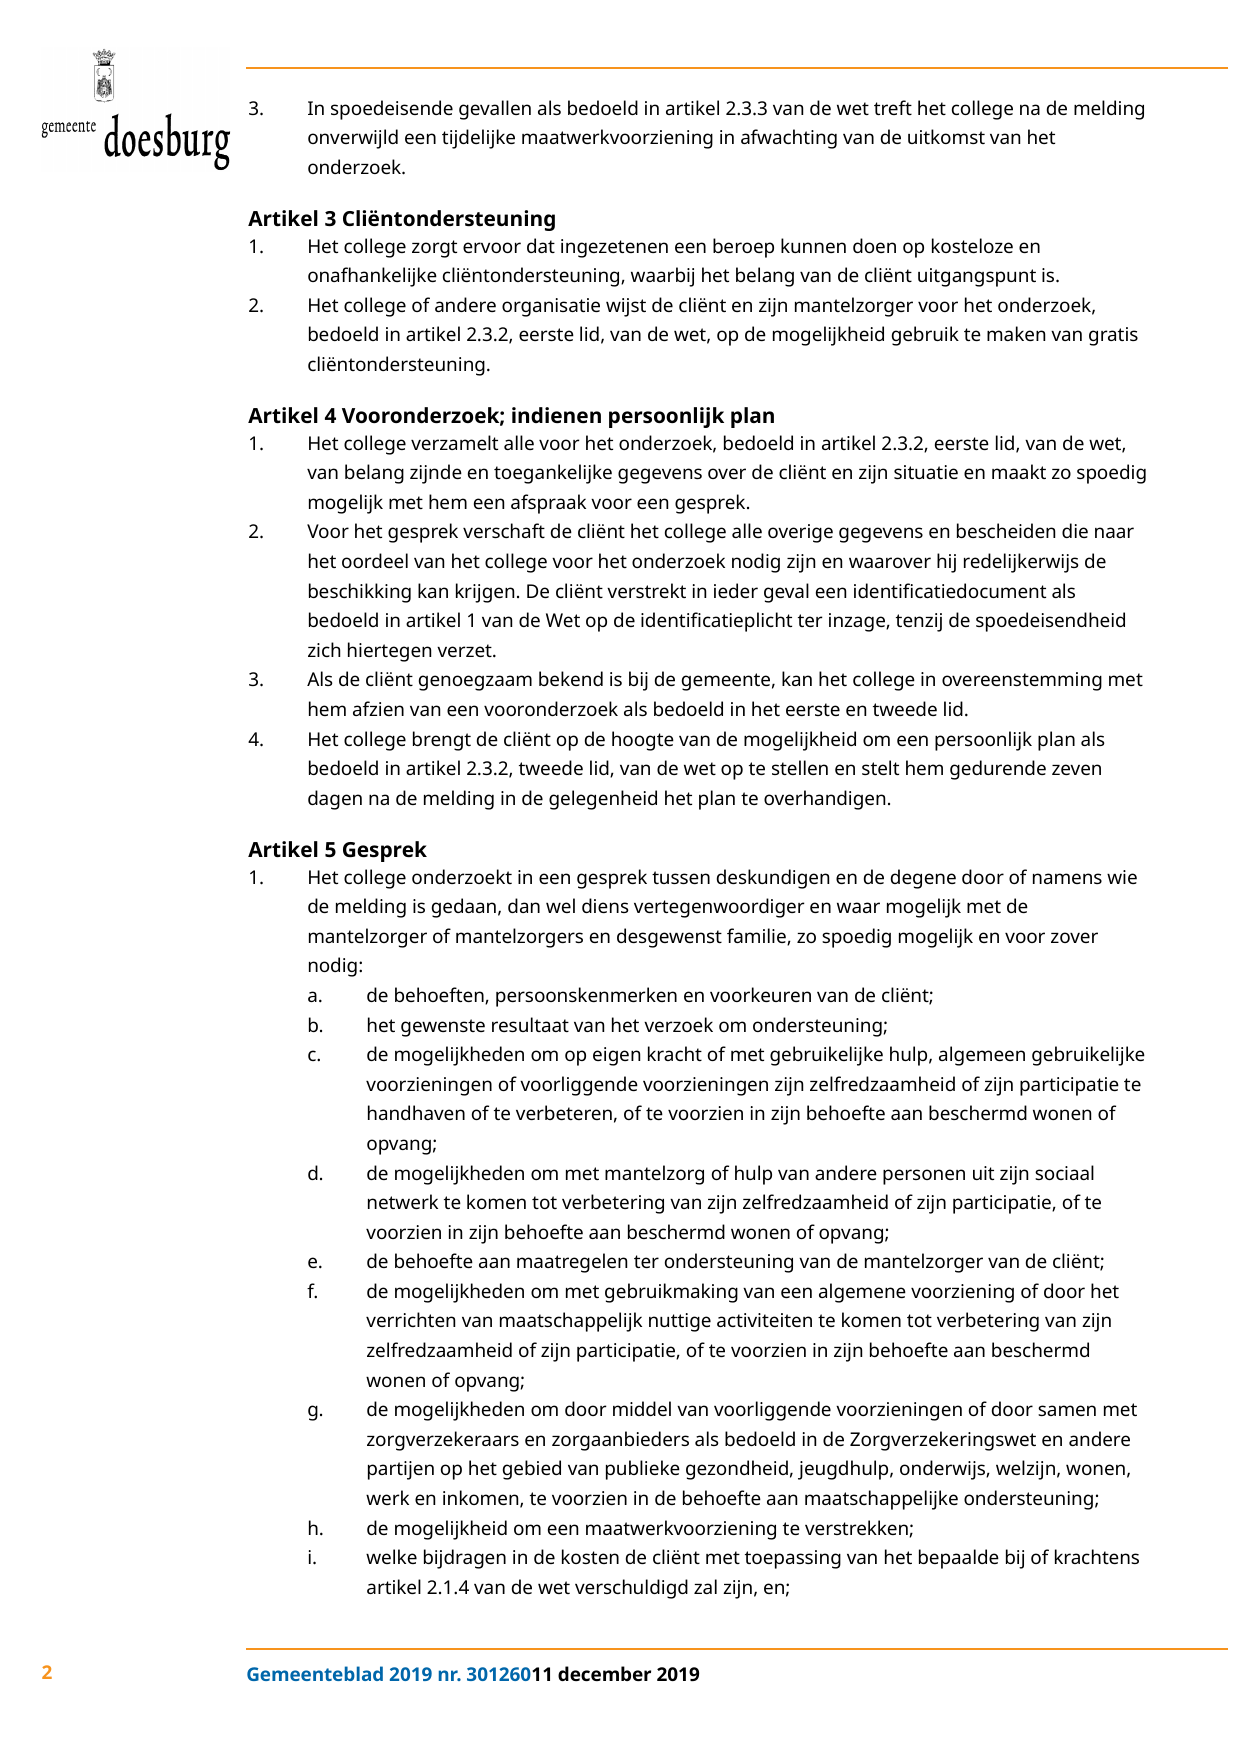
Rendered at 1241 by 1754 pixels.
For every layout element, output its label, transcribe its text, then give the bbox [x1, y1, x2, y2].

list Het college zorgt ervoor dat ingezetenen een beroep kunnen doen op kosteloze en onafhankelijke cliëntondersteuning, waarbij het belang van de cliënt uitgangspunt is. [248, 233, 1152, 288]
list Voor het gesprek verschaft de cliënt het college alle overige gegevens en bescheiden die naar het oordeel van het college voor het onderzoek nodig zijn en waarover hij redelijkerwijs de beschikking kan krijgen. De cliënt verstrekt in ieder geval een identificatiedocument als bedoeld in artikel 1 van de Wet op de identificatieplicht ter inzage, tenzij de spoedeisendheid zich hiertegen verzet. [248, 519, 1152, 663]
list Het college onderzoekt in een gesprek tussen deskundigen en de degene door of namens wie de melding is gedaan, dan wel diens vertegenwoordiger en waar mogelijk met de mantelzorger of mantelzorgers en desgewenst familie, zo spoedig mogelijk en voor zover nodig: [248, 864, 1152, 978]
text Artikel 4 Vooronderzoek; indienen persoonlijk plan [248, 402, 1152, 430]
list de mogelijkheden om met mantelzorg of hulp van andere personen uit zijn sociaal netwerk te komen tot verbetering van zijn zelfredzaamheid of zijn participatie, of te voorzien in zijn behoefte aan beschermd wonen of opvang; [307, 1160, 1152, 1244]
list de mogelijkheden om met gebruikmaking van een algemene voorziening of door het verrichten van maatschappelijk nuttige activiteiten te komen tot verbetering van zijn zelfredzaamheid of zijn participatie, of te voorzien in zijn behoefte aan beschermd wonen of opvang; [307, 1278, 1152, 1392]
list de behoefte aan maatregelen ter ondersteuning van de mantelzorger van de cliënt; [307, 1248, 1152, 1274]
list Het college brengt de cliënt op de hoogte van de mogelijkheid om een persoonlijk plan als bedoeld in artikel 2.3.2, tweede lid, van de wet op te stellen en stelt hem gedurende zeven dagen na de melding in de gelegenheid het plan te overhandigen. [248, 726, 1152, 811]
text Artikel 3 Cliëntondersteuning [248, 204, 1152, 233]
list Het college verzamelt alle voor het onderzoek, bedoeld in artikel 2.3.2, eerste lid, van de wet, van belang zijnde en toegankelijke gegevens over de cliënt en zijn situatie en maakt zo spoedig mogelijk met hem een afspraak voor een gesprek. [248, 430, 1152, 515]
list Het college of andere organisatie wijst de cliënt en zijn mantelzorger voor het onderzoek, bedoeld in artikel 2.3.2, eerste lid, van de wet, op de mogelijkheid gebruik te maken van gratis cliëntondersteuning. [248, 292, 1152, 377]
list de mogelijkheden om door middel van voorliggende voorzieningen of door samen met zorgverzekeraars en zorgaanbieders als bedoeld in de Zorgverzekeringswet en andere partijen op het gebied van publieke gezondheid, jeugdhulp, onderwijs, welzijn, wonen, werk en inkomen, te voorzien in de behoefte aan maatschappelijke ondersteuning; [307, 1396, 1152, 1511]
text Artikel 5 Gesprek [248, 835, 1152, 864]
list In spoedeisende gevallen als bedoeld in artikel 2.3.3 van de wet treft het college na de melding onverwijld een tijdelijke maatwerkvoorziening in afwachting van de uitkomst van het onderzoek. [248, 95, 1152, 180]
list de mogelijkheden om op eigen kracht of met gebruikelijke hulp, algemeen gebruikelijke voorzieningen of voorliggende voorzieningen zijn zelfredzaamheid of zijn participatie te handhaven of te verbeteren, of te voorzien in zijn behoefte aan beschermd wonen of opvang; [307, 1041, 1152, 1156]
list de behoeften, persoonskenmerken en voorkeuren van de cliënt; [307, 982, 1152, 1008]
list het gewenste resultaat van het verzoek om ondersteuning; [307, 1012, 1152, 1037]
list de mogelijkheid om een maatwerkvoorziening te verstrekken; [307, 1515, 1152, 1540]
list Als de cliënt genoegzaam bekend is bij de gemeente, kan het college in overeenstemming met hem afzien van een vooronderzoek als bedoeld in het eerste en tweede lid. [248, 667, 1152, 722]
list welke bijdragen in de kosten de cliënt met toepassing van het bepaalde bij of krachtens artikel 2.1.4 van de wet verschuldigd zal zijn, en; [307, 1544, 1152, 1599]
picture [41, 47, 231, 172]
